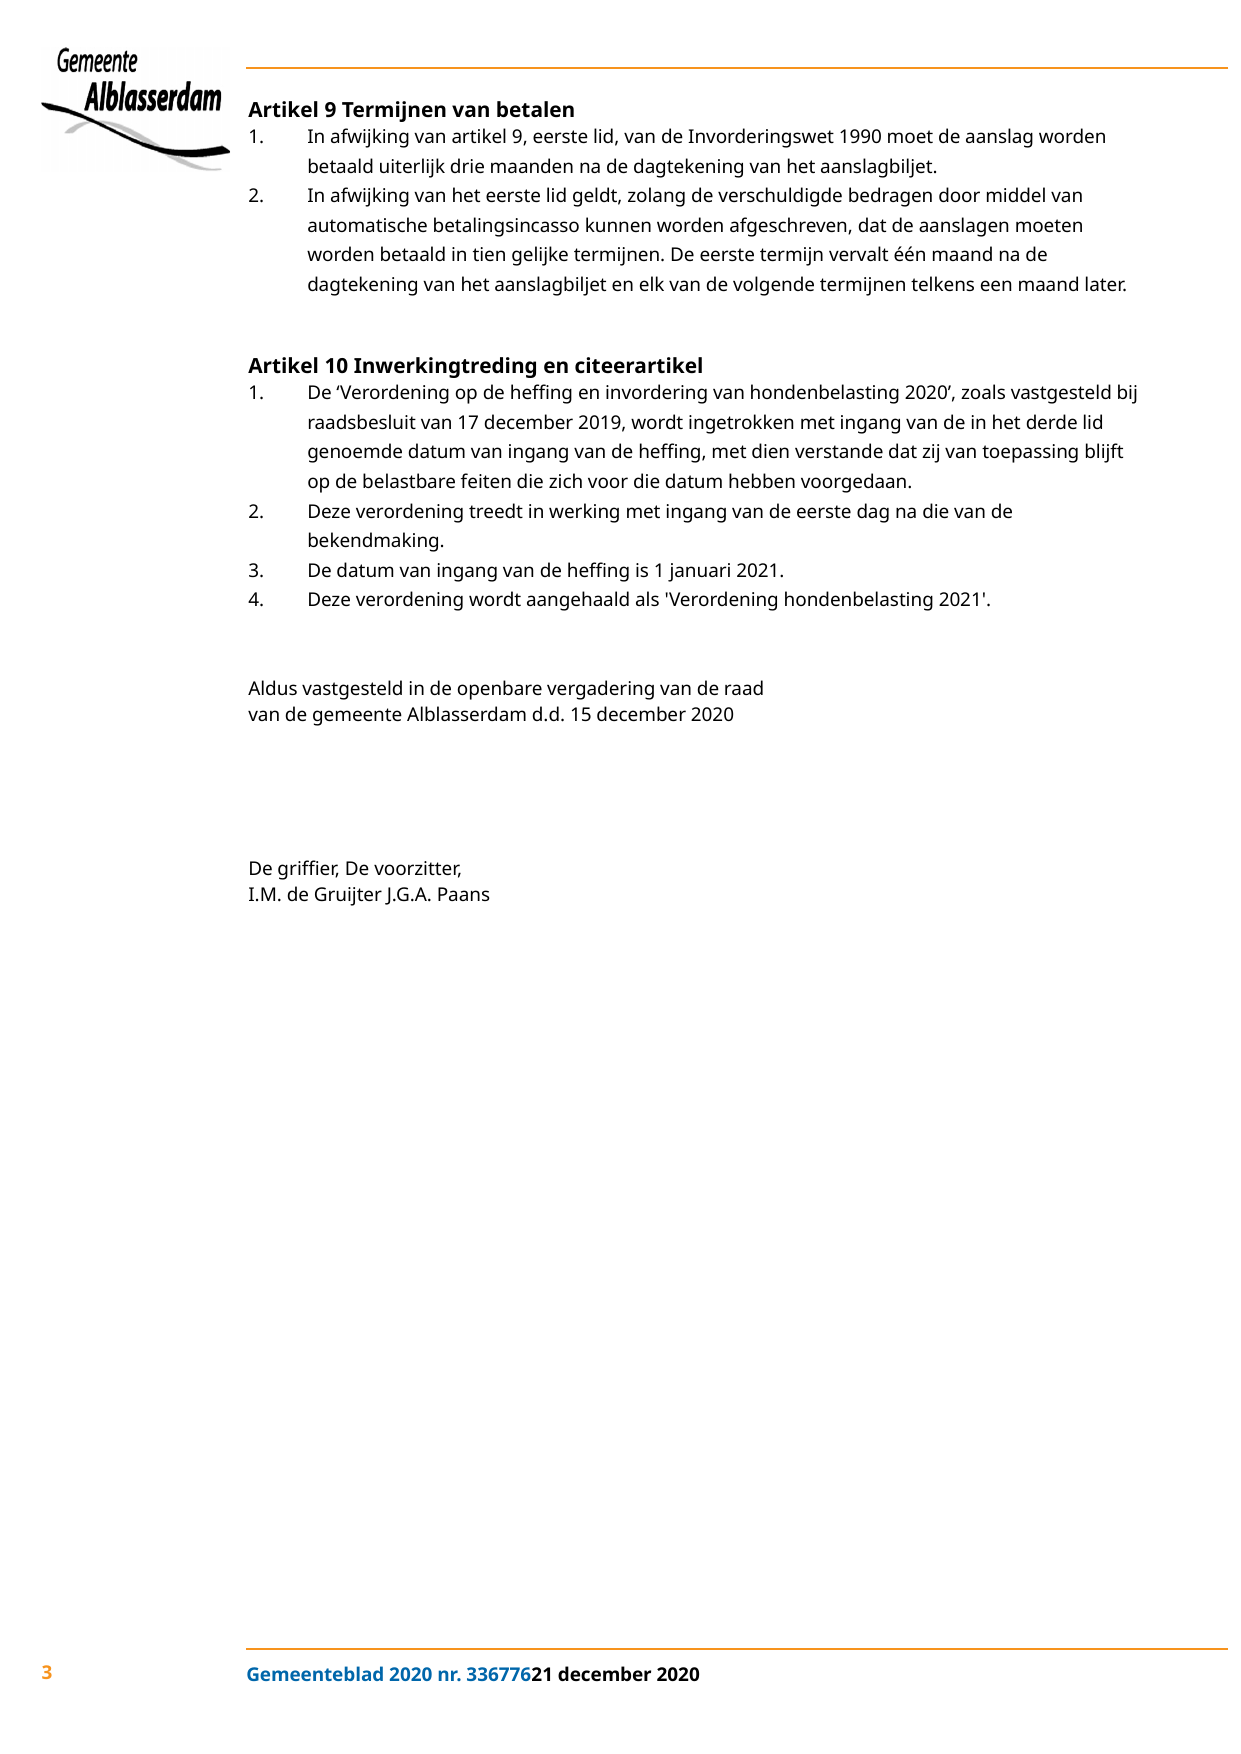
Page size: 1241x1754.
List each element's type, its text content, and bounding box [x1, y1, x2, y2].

text I.M. de Gruijter J.G.A. Paans [248, 881, 1152, 907]
list De datum van ingang van de heffing is 1 januari 2021. [248, 557, 1152, 583]
list Deze verordening treedt in werking met ingang van de eerste dag na die van de bekendmaking. [248, 498, 1152, 553]
list In afwijking van artikel 9, eerste lid, van de Invorderingswet 1990 moet de aanslag worden betaald uiterlijk drie maanden na de dagtekening van het aanslagbiljet. [248, 123, 1152, 178]
list De ‘Verordening op de heffing en invordering van hondenbelasting 2020’, zoals vastgesteld bij raadsbesluit van 17 december 2019, wordt ingetrokken met ingang van de in het derde lid genoemde datum van ingang van de heffing, met dien verstande dat zij van toepassing blijft op de belastbare feiten die zich voor die datum hebben voorgedaan. [248, 379, 1152, 494]
text Artikel 10 Inwerkingtreding en citeerartikel [248, 351, 1152, 379]
text De griffier, De voorzitter, [248, 856, 1152, 881]
text Aldus vastgesteld in de openbare vergadering van de raad [248, 675, 1152, 701]
list Deze verordening wordt aangehaald als 'Verordening hondenbelasting 2021'. [248, 587, 1152, 612]
text van de gemeente Alblasserdam d.d. 15 december 2020 [248, 701, 1152, 727]
picture [41, 47, 231, 172]
text Artikel 9 Termijnen van betalen [248, 95, 1152, 123]
list In afwijking van het eerste lid geldt, zolang de verschuldigde bedragen door middel van automatische betalingsincasso kunnen worden afgeschreven, dat de aanslagen moeten worden betaald in tien gelijke termijnen. De eerste termijn vervalt één maand na de dagtekening van het aanslagbiljet en elk van de volgende termijnen telkens een maand later. [248, 182, 1152, 297]
